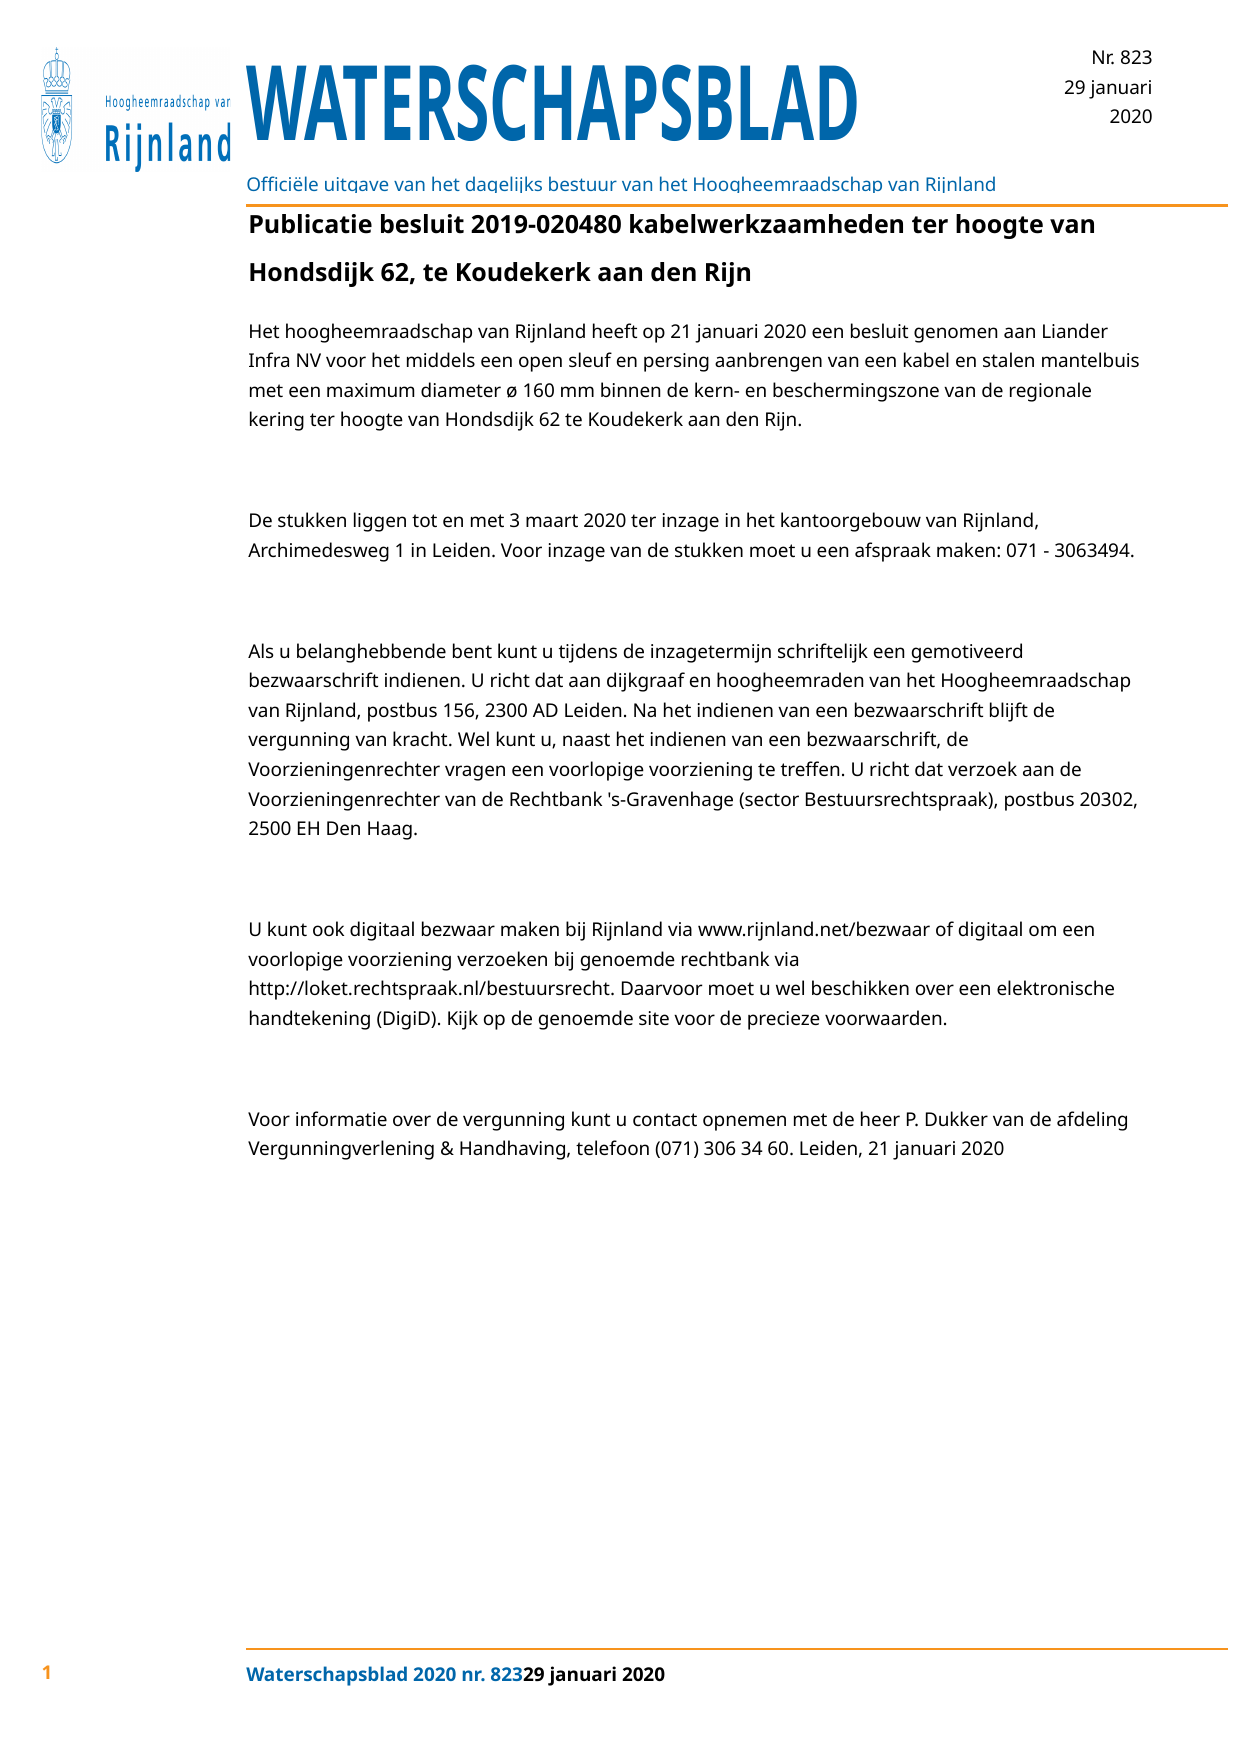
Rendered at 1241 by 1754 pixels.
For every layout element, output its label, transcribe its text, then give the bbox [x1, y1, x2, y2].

text Voor informatie over de vergunning kunt u contact opnemen met de heer P. Dukker van de afdeling Vergunningverlening & Handhaving, telefoon (071) 306 34 60. Leiden, 21 januari 2020 [248, 1106, 1152, 1161]
picture [41, 47, 231, 172]
text Publicatie besluit 2019-020480 kabelwerkzaamheden ter hoogte van Hondsdijk 62, te Koudekerk aan den Rijn [248, 207, 1152, 288]
text De stukken liggen tot en met 3 maart 2020 ter inzage in het kantoorgebouw van Rijnland, Archimedesweg 1 in Leiden. Voor inzage van de stukken moet u een afspraak maken: 071 - 3063494. [248, 507, 1152, 563]
text Het hoogheemraadschap van Rijnland heeft op 21 januari 2020 een besluit genomen aan Liander Infra NV voor het middels een open sleuf en persing aanbrengen van een kabel en stalen mantelbuis met een maximum diameter ø 160 mm binnen de kern- en beschermingszone van de regionale kering ter hoogte van Hondsdijk 62 te Koudekerk aan den Rijn. [248, 318, 1152, 432]
text U kunt ook digitaal bezwaar maken bij Rijnland via www.rijnland.net/bezwaar of digitaal om een voorlopige voorziening verzoeken bij genoemde rechtbank via http://loket.rechtspraak.nl/bestuursrecht. Daarvoor moet u wel beschikken over een elektronische handtekening (DigiD). Kijk op de genoemde site voor de precieze voorwaarden. [248, 916, 1152, 1031]
text Als u belanghebbende bent kunt u tijdens de inzagetermijn schriftelijk een gemotiveerd bezwaarschrift indienen. U richt dat aan dijkgraaf en hoogheemraden van het Hoogheemraadschap van Rijnland, postbus 156, 2300 AD Leiden. Na het indienen van een bezwaarschrift blijft de vergunning van kracht. Wel kunt u, naast het indienen van een bezwaarschrift, de Voorzieningenrechter vragen een voorlopige voorziening te treffen. U richt dat verzoek aan de Voorzieningenrechter van de Rechtbank 's-Gravenhage (sector Bestuursrechtspraak), postbus 20302, 2500 EH Den Haag. [248, 638, 1152, 841]
